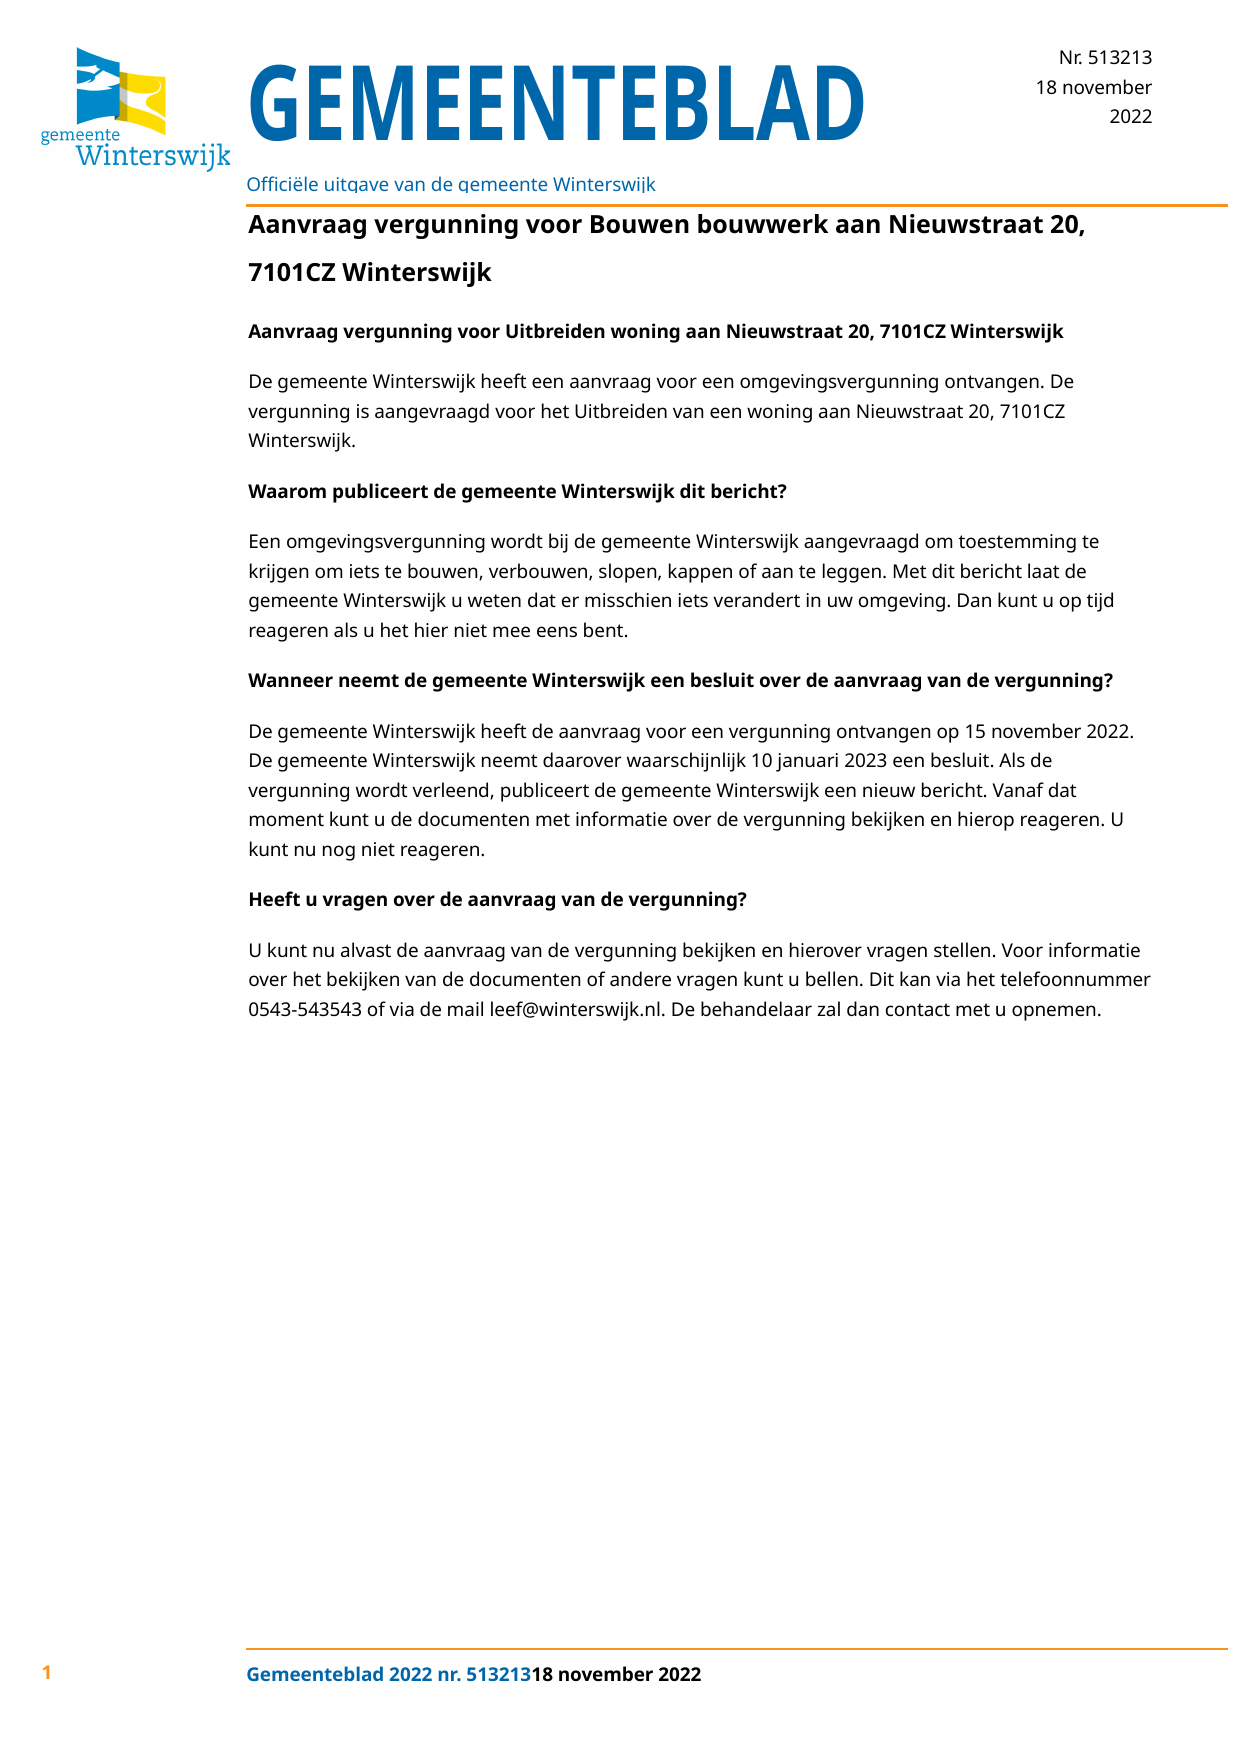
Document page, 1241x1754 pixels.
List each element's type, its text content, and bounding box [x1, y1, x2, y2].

text De gemeente Winterswijk heeft de aanvraag voor een vergunning ontvangen op 15 november 2022. De gemeente Winterswijk neemt daarover waarschijnlijk 10 januari 2023 een besluit. Als de vergunning wordt verleend, publiceert de gemeente Winterswijk een nieuw bericht. Vanaf dat moment kunt u de documenten met informatie over de vergunning bekijken en hierop reageren. U kunt nu nog niet reageren. [248, 718, 1152, 862]
text Aanvraag vergunning voor Bouwen bouwwerk aan Nieuwstraat 20, 7101CZ Winterswijk [248, 207, 1152, 288]
text Wanneer neemt de gemeente Winterswijk een besluit over de aanvraag van de vergunning? [248, 667, 1152, 693]
text Waarom publiceert de gemeente Winterswijk dit bericht? [248, 478, 1152, 504]
picture [41, 47, 231, 172]
picture [225, 153, 231, 162]
text U kunt nu alvast de aanvraag van de vergunning bekijken en hierover vragen stellen. Voor informatie over het bekijken van de documenten of andere vragen kunt u bellen. Dit kan via het telefoonnummer 0543-543543 of via de mail leef@winterswijk.nl. De behandelaar zal dan contact met u opnemen. [248, 937, 1152, 1022]
text Heeft u vragen over de aanvraag van de vergunning? [248, 887, 1152, 912]
text Aanvraag vergunning voor Uitbreiden woning aan Nieuwstraat 20, 7101CZ Winterswijk [248, 318, 1152, 344]
text De gemeente Winterswijk heeft een aanvraag voor een omgevingsvergunning ontvangen. De vergunning is aangevraagd voor het Uitbreiden van een woning aan Nieuwstraat 20, 7101CZ Winterswijk. [248, 368, 1152, 453]
text Een omgevingsvergunning wordt bij de gemeente Winterswijk aangevraagd om toestemming te krijgen om iets te bouwen, verbouwen, slopen, kappen of aan te leggen. Met dit bericht laat de gemeente Winterswijk u weten dat er misschien iets verandert in uw omgeving. Dan kunt u op tijd reageren als u het hier niet mee eens bent. [248, 528, 1152, 643]
